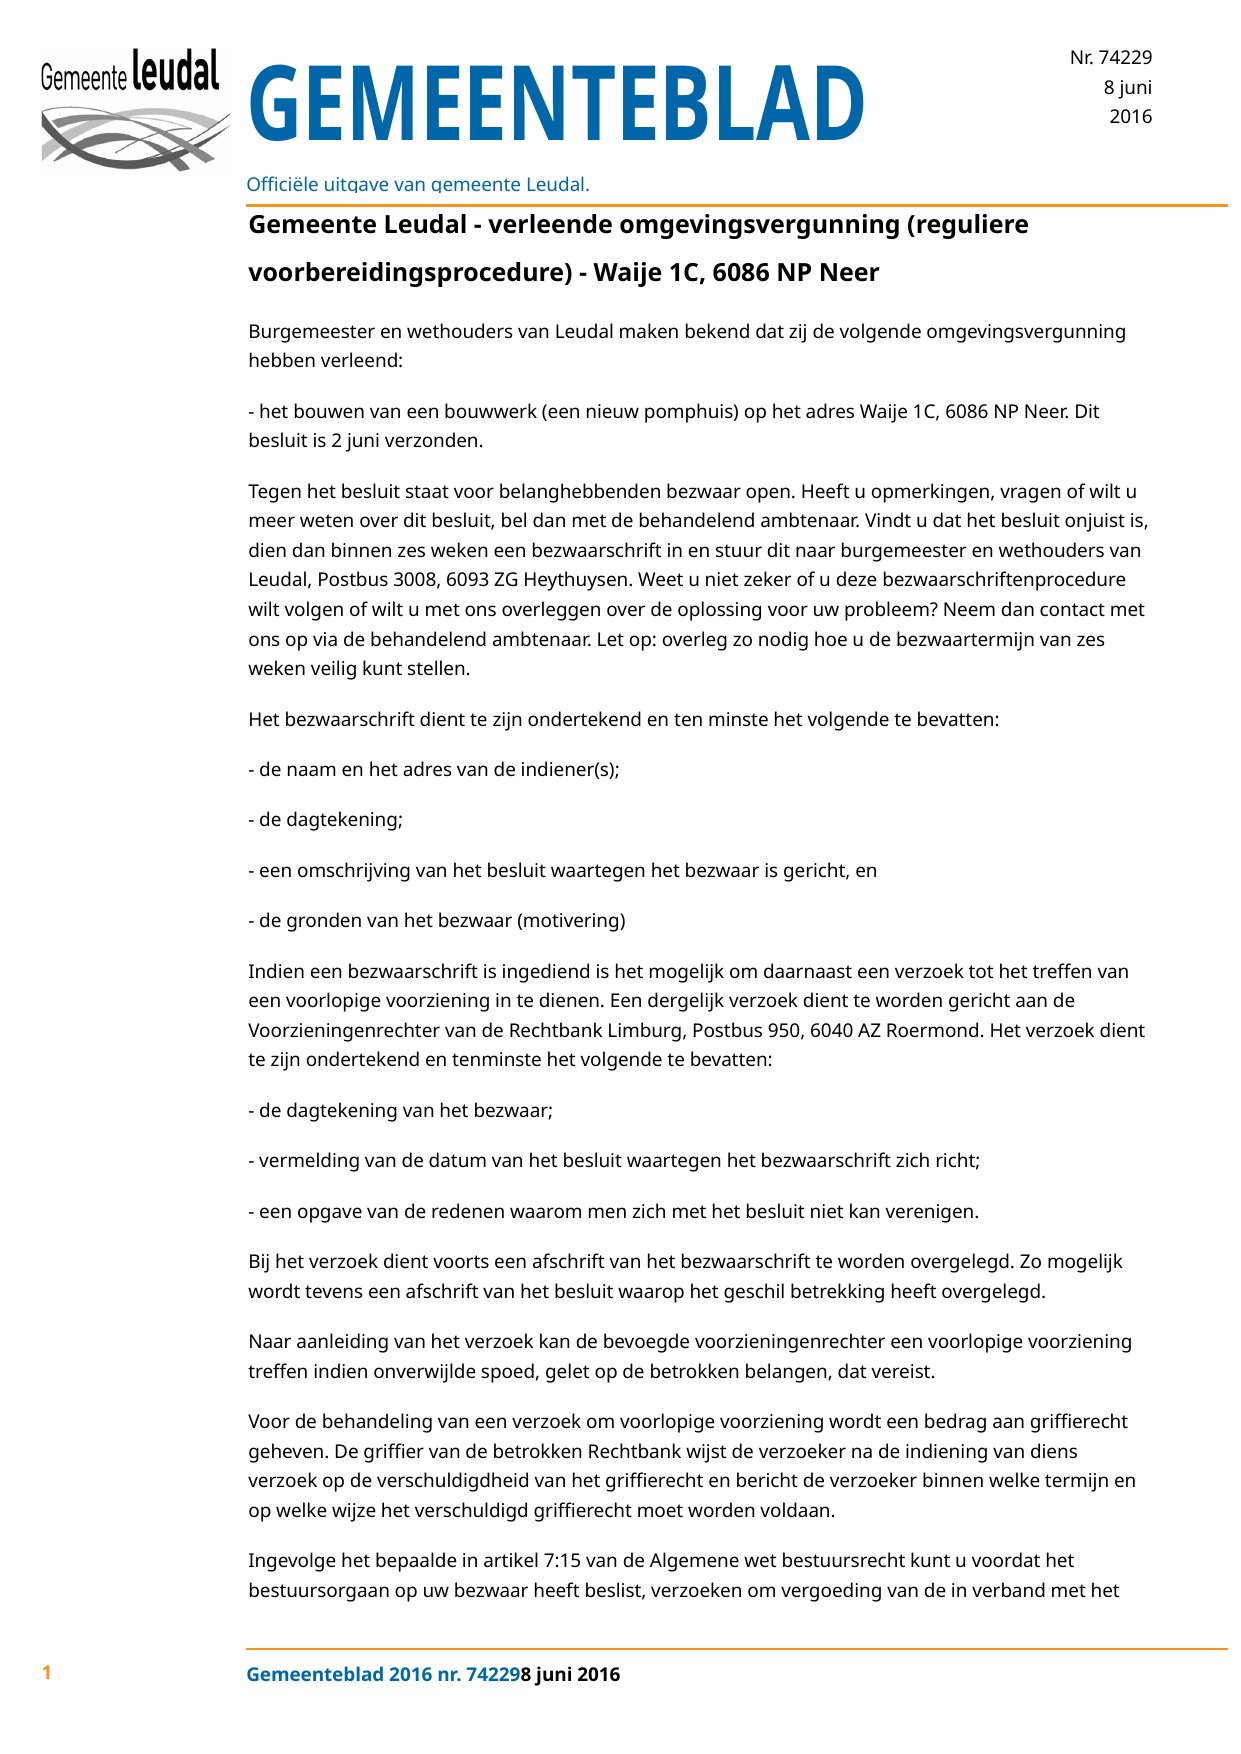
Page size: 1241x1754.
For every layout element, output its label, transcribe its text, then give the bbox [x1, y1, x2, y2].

text Tegen het besluit staat voor belanghebbenden bezwaar open. Heeft u opmerkingen, vragen of wilt u meer weten over dit besluit, bel dan met de behandelend ambtenaar. Vindt u dat het besluit onjuist is, dien dan binnen zes weken een bezwaarschrift in en stuur dit naar burgemeester en wethouders van Leudal, Postbus 3008, 6093 ZG Heythuysen. Weet u niet zeker of u deze bezwaarschriftenprocedure wilt volgen of wilt u met ons overleggen over de oplossing voor uw probleem? Neem dan contact met ons op via de behandelend ambtenaar. Let op: overleg zo nodig hoe u de bezwaartermijn van zes weken veilig kunt stellen. [248, 478, 1152, 681]
text - een opgave van de redenen waarom men zich met het besluit niet kan verenigen. [248, 1198, 1152, 1224]
text Naar aanleiding van het verzoek kan de bevoegde voorzieningenrechter een voorlopige voorziening treffen indien onverwijlde spoed, gelet op de betrokken belangen, dat vereist. [248, 1328, 1152, 1384]
text - de dagtekening van het bezwaar; [248, 1097, 1152, 1123]
text Voor de behandeling van een verzoek om voorlopige voorziening wordt een bedrag aan griffierecht geheven. De griffier van de betrokken Rechtbank wijst de verzoeker na de indiening van diens verzoek op de verschuldigdheid van het griffierecht en bericht de verzoeker binnen welke termijn en op welke wijze het verschuldigd griffierecht moet worden voldaan. [248, 1408, 1152, 1523]
picture [41, 47, 231, 172]
text Het bezwaarschrift dient te zijn ondertekend en ten minste het volgende te bevatten: [248, 706, 1152, 732]
text - een omschrijving van het besluit waartegen het bezwaar is gericht, en [248, 857, 1152, 883]
text Bij het verzoek dient voorts een afschrift van het bezwaarschrift te worden overgelegd. Zo mogelijk wordt tevens een afschrift van het besluit waarop het geschil betrekking heeft overgelegd. [248, 1248, 1152, 1304]
text - de gronden van het bezwaar (motivering) [248, 907, 1152, 933]
text Indien een bezwaarschrift is ingediend is het mogelijk om daarnaast een verzoek tot het treffen van een voorlopige voorziening in te dienen. Een dergelijk verzoek dient te worden gericht aan de Voorzieningenrechter van de Rechtbank Limburg, Postbus 950, 6040 AZ Roermond. Het verzoek dient te zijn ondertekend en tenminste het volgende te bevatten: [248, 958, 1152, 1072]
text Ingevolge het bepaalde in artikel 7:15 van de Algemene wet bestuursrecht kunt u voordat het bestuursorgaan op uw bezwaar heeft beslist, verzoeken om vergoeding van de in verband met het [248, 1547, 1152, 1603]
text - de dagtekening; [248, 807, 1152, 832]
text Gemeente Leudal - verleende omgevingsvergunning (reguliere voorbereidingsprocedure) - Waije 1C, 6086 NP Neer [248, 207, 1152, 288]
text - vermelding van de datum van het besluit waartegen het bezwaarschrift zich richt; [248, 1147, 1152, 1173]
text - de naam en het adres van de indiener(s); [248, 756, 1152, 782]
text Burgemeester en wethouders van Leudal maken bekend dat zij de volgende omgevingsvergunning hebben verleend: [248, 318, 1152, 373]
text - het bouwen van een bouwwerk (een nieuw pomphuis) op het adres Waije 1C, 6086 NP Neer. Dit besluit is 2 juni verzonden. [248, 398, 1152, 453]
